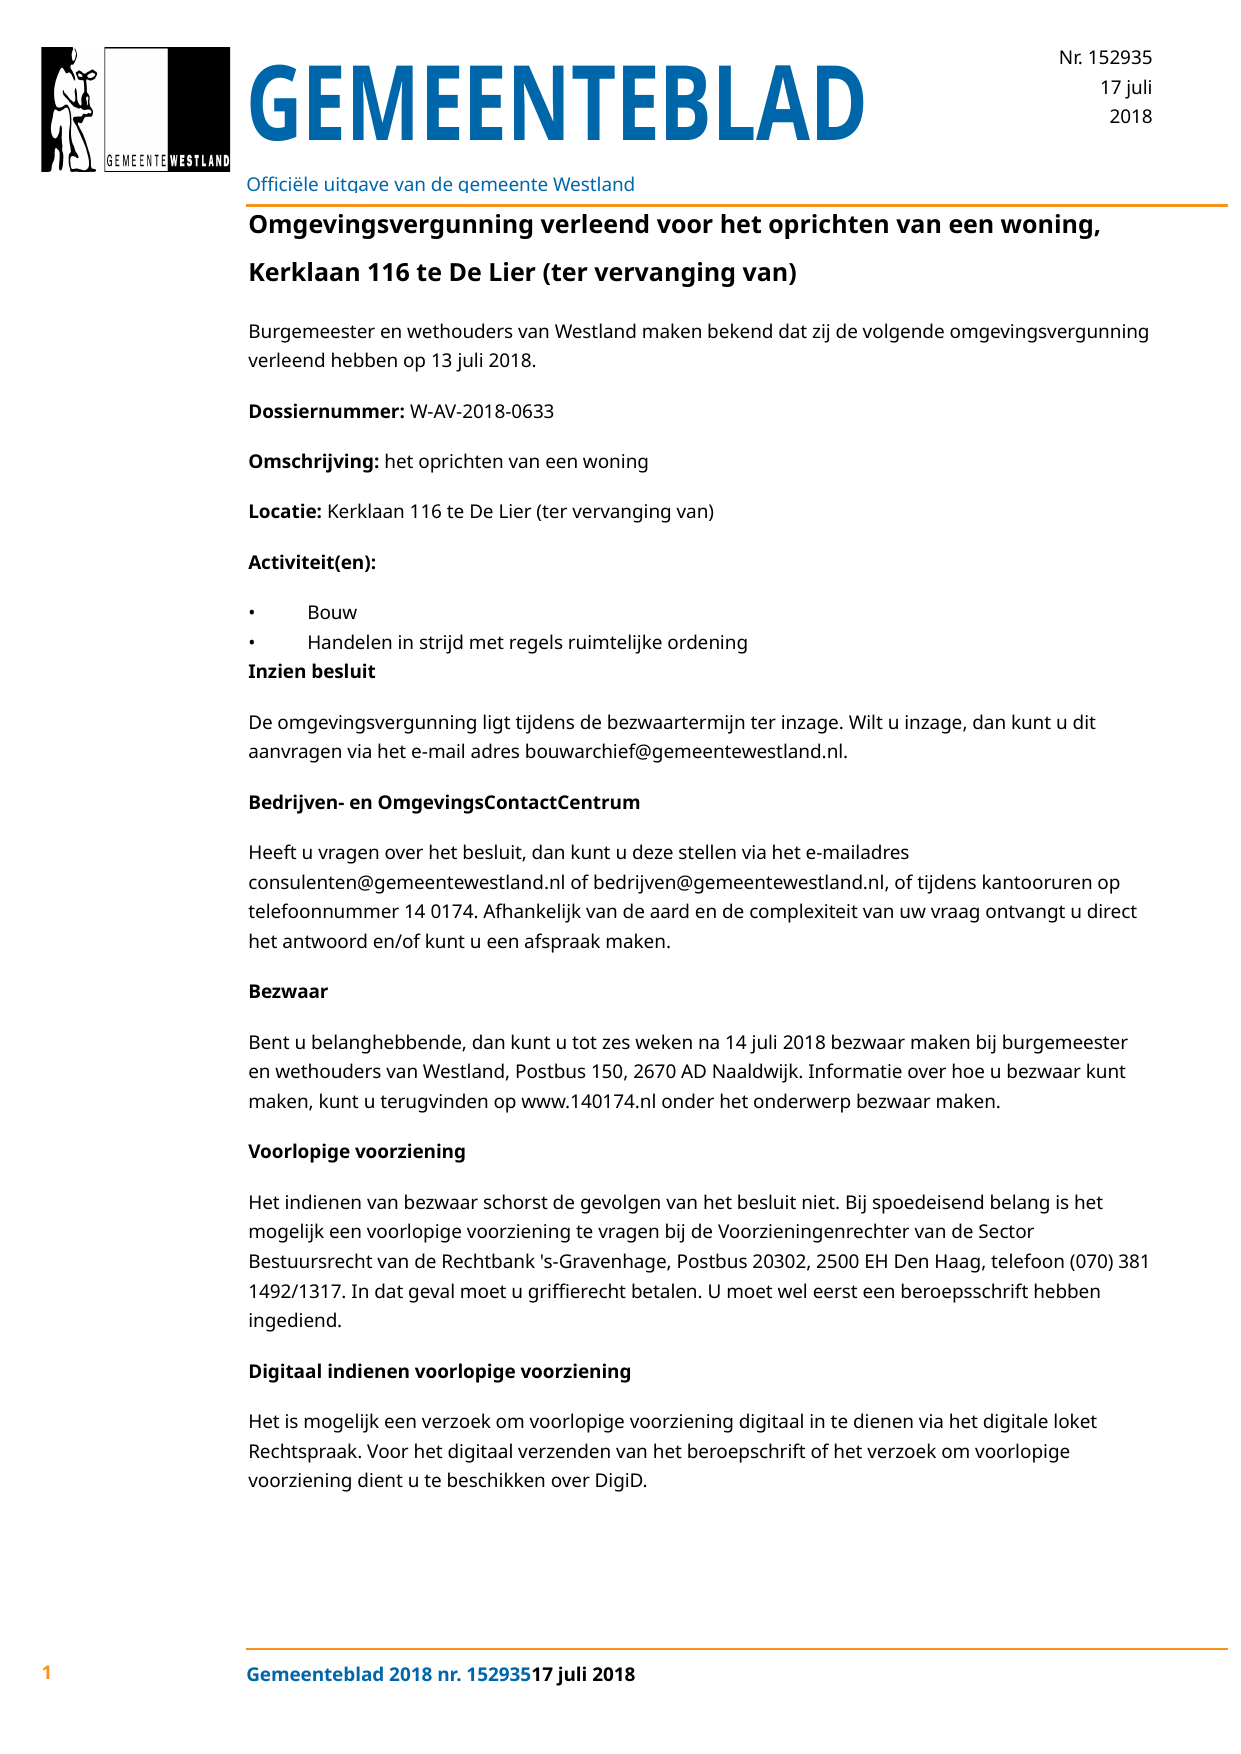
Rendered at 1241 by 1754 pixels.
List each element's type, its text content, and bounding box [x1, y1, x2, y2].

text Burgemeester en wethouders van Westland maken bekend dat zij de volgende omgevingsvergunning verleend hebben op 13 juli 2018. [248, 318, 1152, 373]
text Omschrijving: het oprichten van een woning [248, 448, 1152, 474]
list Handelen in strijd met regels ruimtelijke ordening [248, 629, 1152, 655]
text Digitaal indienen voorlopige voorziening [248, 1358, 1152, 1384]
text Voorlopige voorziening [248, 1139, 1152, 1164]
list Bouw [248, 599, 1152, 625]
text Activiteit(en): [248, 549, 1152, 575]
text Bedrijven- en OmgevingsContactCentrum [248, 789, 1152, 815]
text Omgevingsvergunning verleend voor het oprichten van een woning, Kerklaan 116 te De Lier (ter vervanging van) [248, 207, 1152, 288]
text De omgevingsvergunning ligt tijdens de bezwaartermijn ter inzage. Wilt u inzage, dan kunt u dit aanvragen via het e-mail adres bouwarchief@gemeentewestland.nl. [248, 709, 1152, 764]
text Het is mogelijk een verzoek om voorlopige voorziening digitaal in te dienen via het digitale loket Rechtspraak. Voor het digitaal verzenden van het beroepschrift of het verzoek om voorlopige voorziening dient u te beschikken over DigiD. [248, 1408, 1152, 1493]
text Locatie: Kerklaan 116 te De Lier (ter vervanging van) [248, 499, 1152, 524]
picture [41, 47, 231, 172]
text Bent u belanghebbende, dan kunt u tot zes weken na 14 juli 2018 bezwaar maken bij burgemeester en wethouders van Westland, Postbus 150, 2670 AD Naaldwijk. Informatie over hoe u bezwaar kunt maken, kunt u terugvinden op www.140174.nl onder het onderwerp bezwaar maken. [248, 1029, 1152, 1114]
text Het indienen van bezwaar schorst de gevolgen van het besluit niet. Bij spoedeisend belang is het mogelijk een voorlopige voorziening te vragen bij de Voorzieningenrechter van de Sector Bestuursrecht van de Rechtbank 's-Gravenhage, Postbus 20302, 2500 EH Den Haag, telefoon (070) 381 1492/1317. In dat geval moet u griffierecht betalen. U moet wel eerst een beroepsschrift hebben ingediend. [248, 1189, 1152, 1333]
text Dossiernummer: W-AV-2018-0633 [248, 398, 1152, 424]
text Bezwaar [248, 979, 1152, 1004]
text Inzien besluit [248, 659, 1152, 684]
text Heeft u vragen over het besluit, dan kunt u deze stellen via het e-mailadres consulenten@gemeentewestland.nl of bedrijven@gemeentewestland.nl, of tijdens kantooruren op telefoonnummer 14 0174. Afhankelijk van de aard en de complexiteit van uw vraag ontvangt u direct het antwoord en/of kunt u een afspraak maken. [248, 839, 1152, 954]
